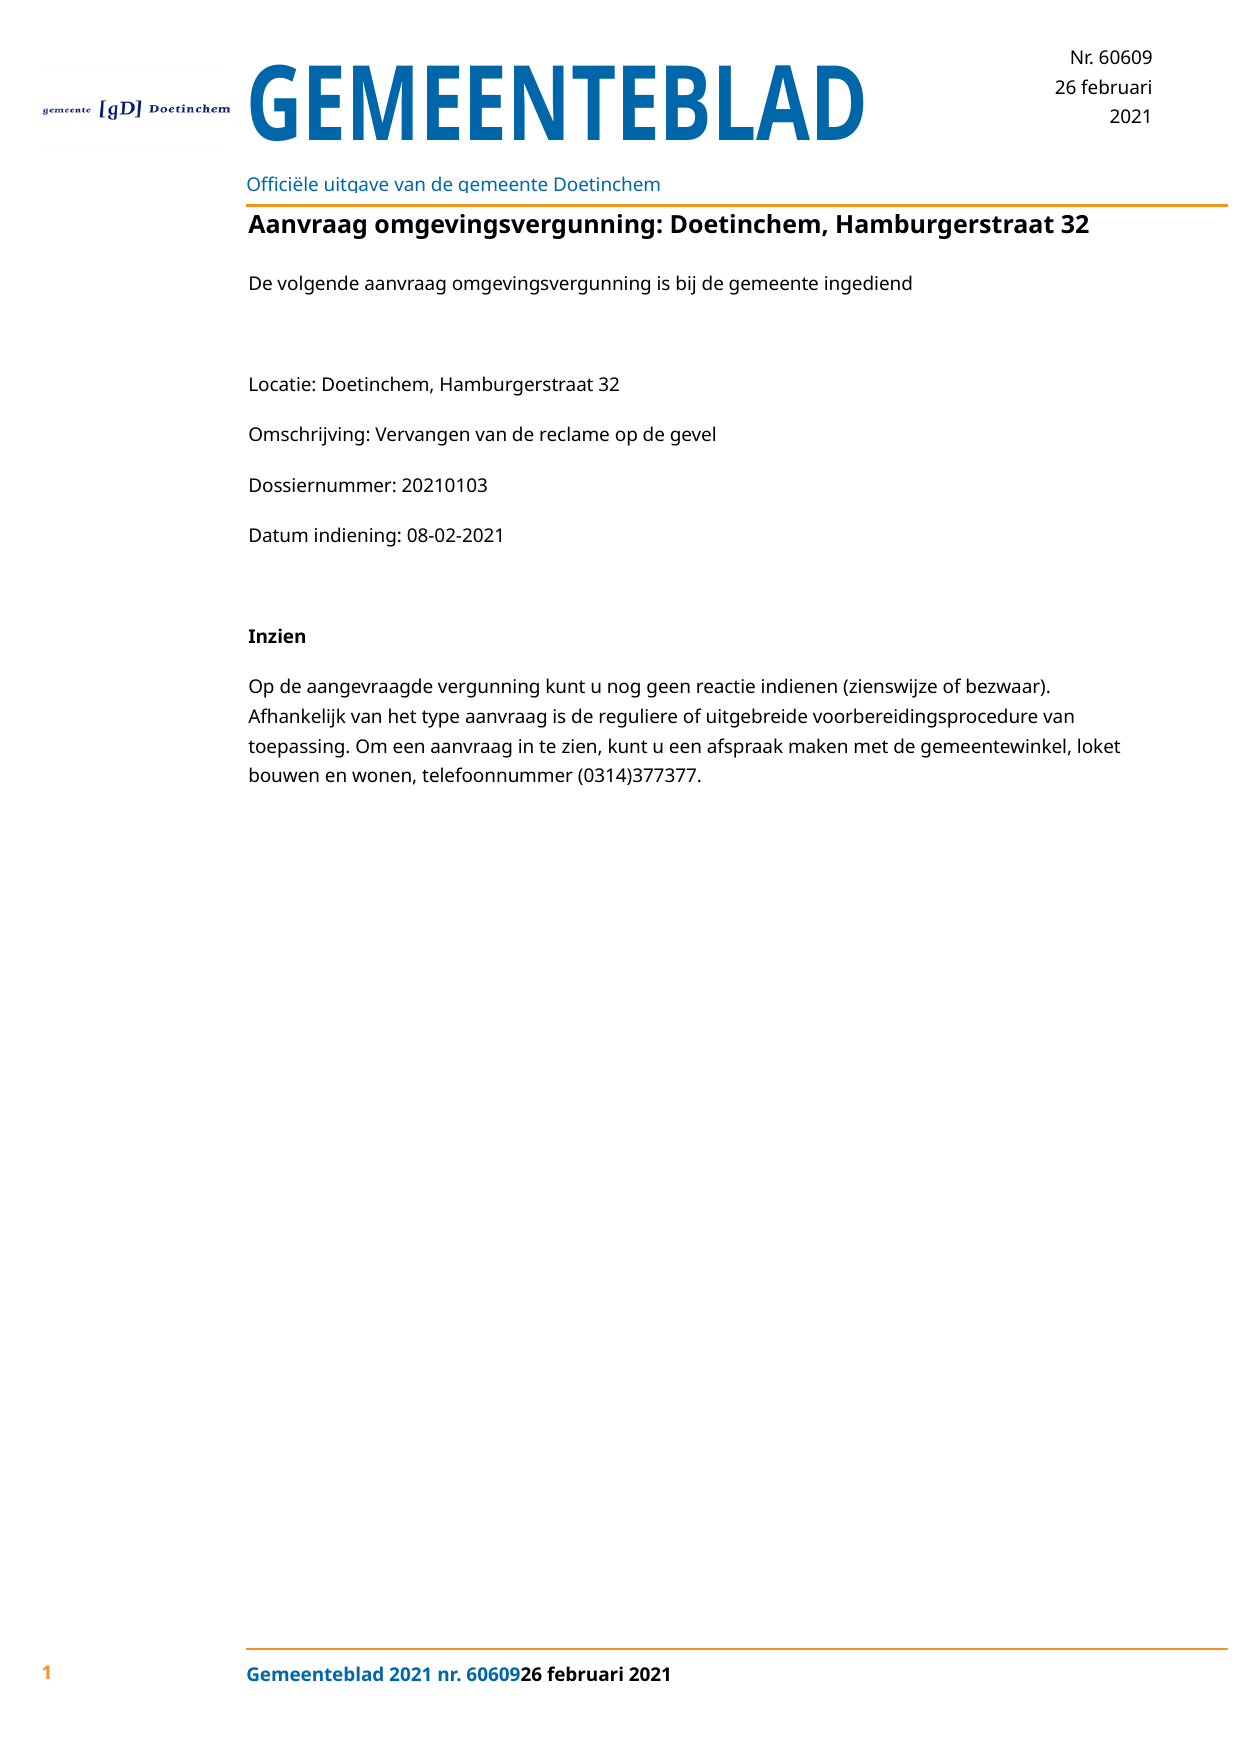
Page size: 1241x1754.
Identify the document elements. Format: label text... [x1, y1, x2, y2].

text Op de aangevraagde vergunning kunt u nog geen reactie indienen (zienswijze of bezwaar). Afhankelijk van het type aanvraag is de reguliere of uitgebreide voorbereidingsprocedure van toepassing. Om een aanvraag in te zien, kunt u een afspraak maken met de gemeentewinkel, loket bouwen en wonen, telefoonnummer (0314)377377. [248, 674, 1152, 788]
text Locatie: Doetinchem, Hamburgerstraat 32 [248, 371, 1152, 397]
text Omschrijving: Vervangen van de reclame op de gevel [248, 422, 1152, 447]
text Inzien [248, 623, 1152, 649]
text Datum indiening: 08-02-2021 [248, 522, 1152, 548]
text Aanvraag omgevingsvergunning: Doetinchem, Hamburgerstraat 32 [248, 207, 1152, 241]
text De volgende aanvraag omgevingsvergunning is bij de gemeente ingediend [248, 270, 1152, 296]
picture [41, 47, 231, 172]
text Dossiernummer: 20210103 [248, 472, 1152, 498]
